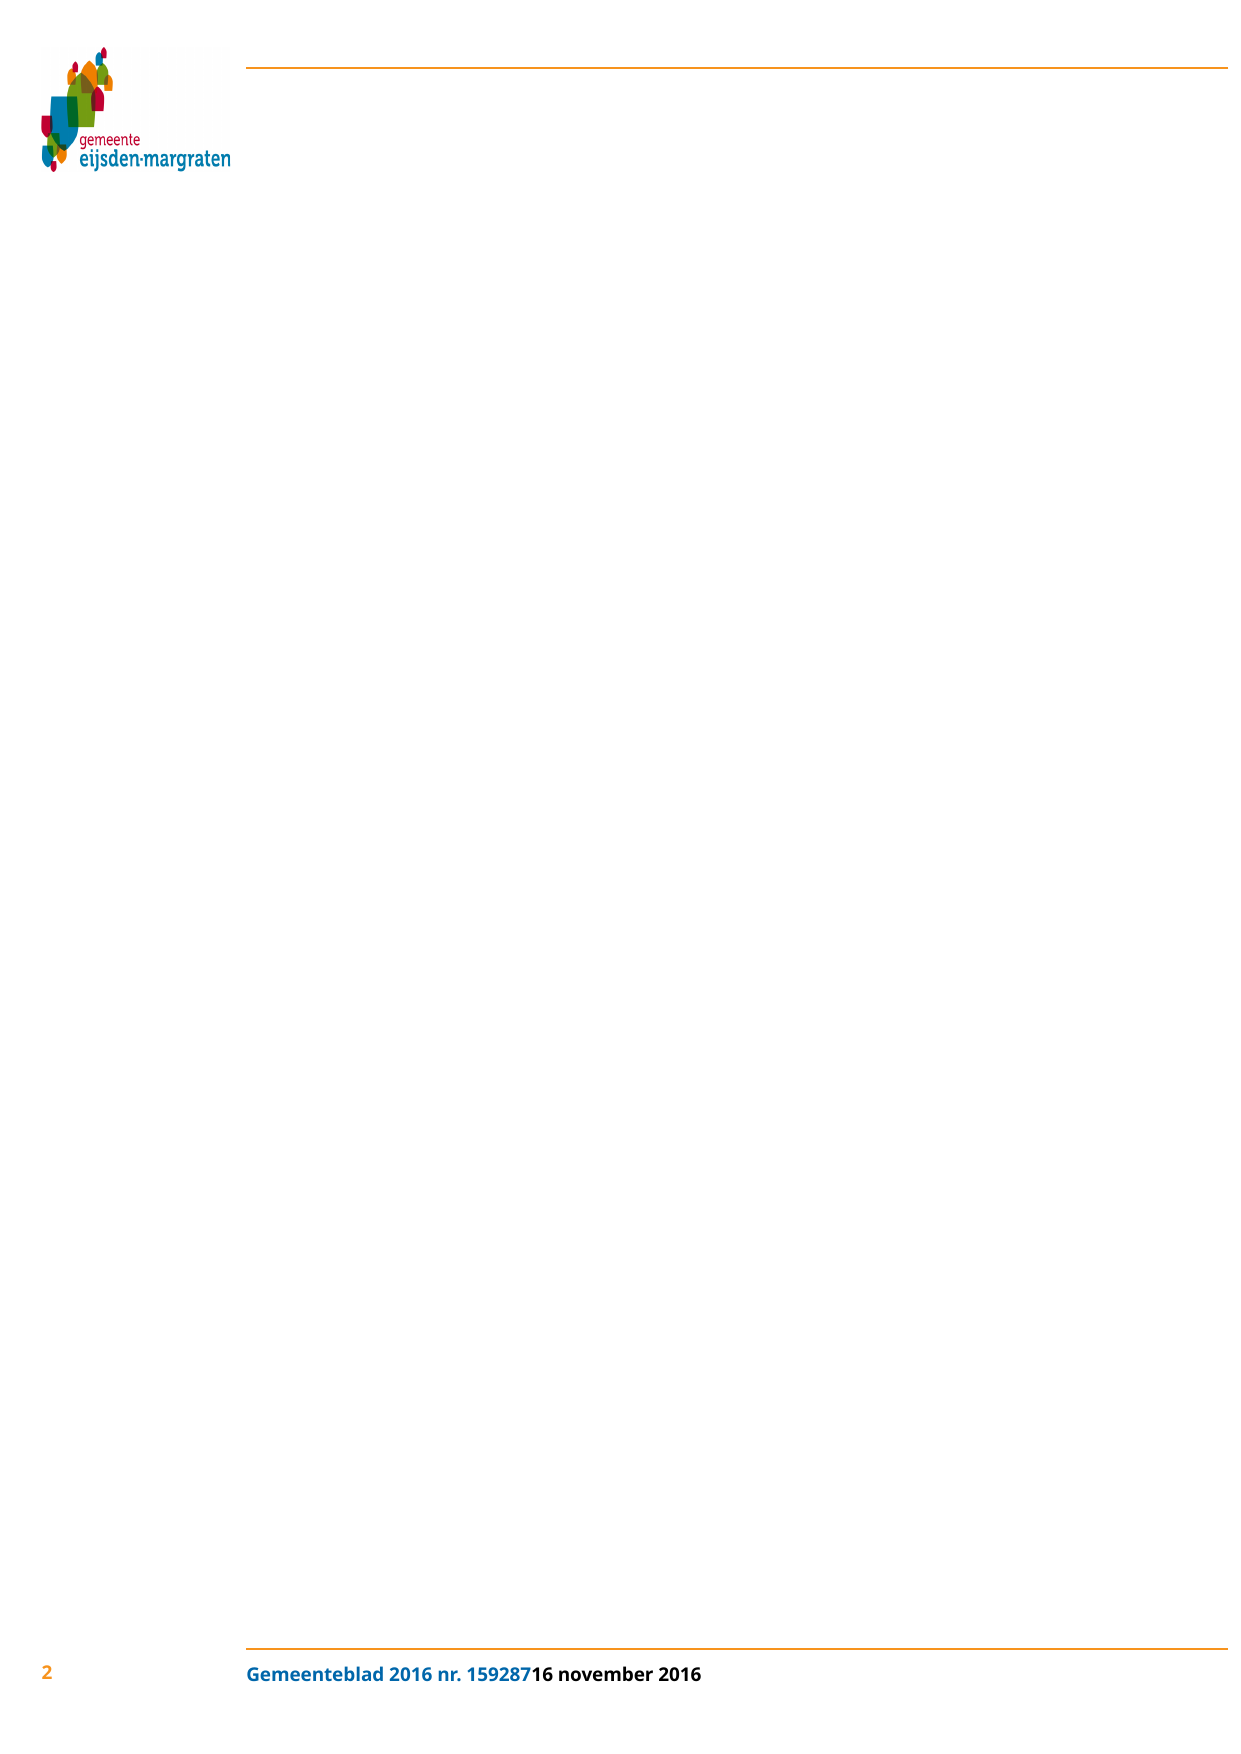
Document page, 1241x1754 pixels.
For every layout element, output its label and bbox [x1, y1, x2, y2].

picture [41, 47, 231, 172]
